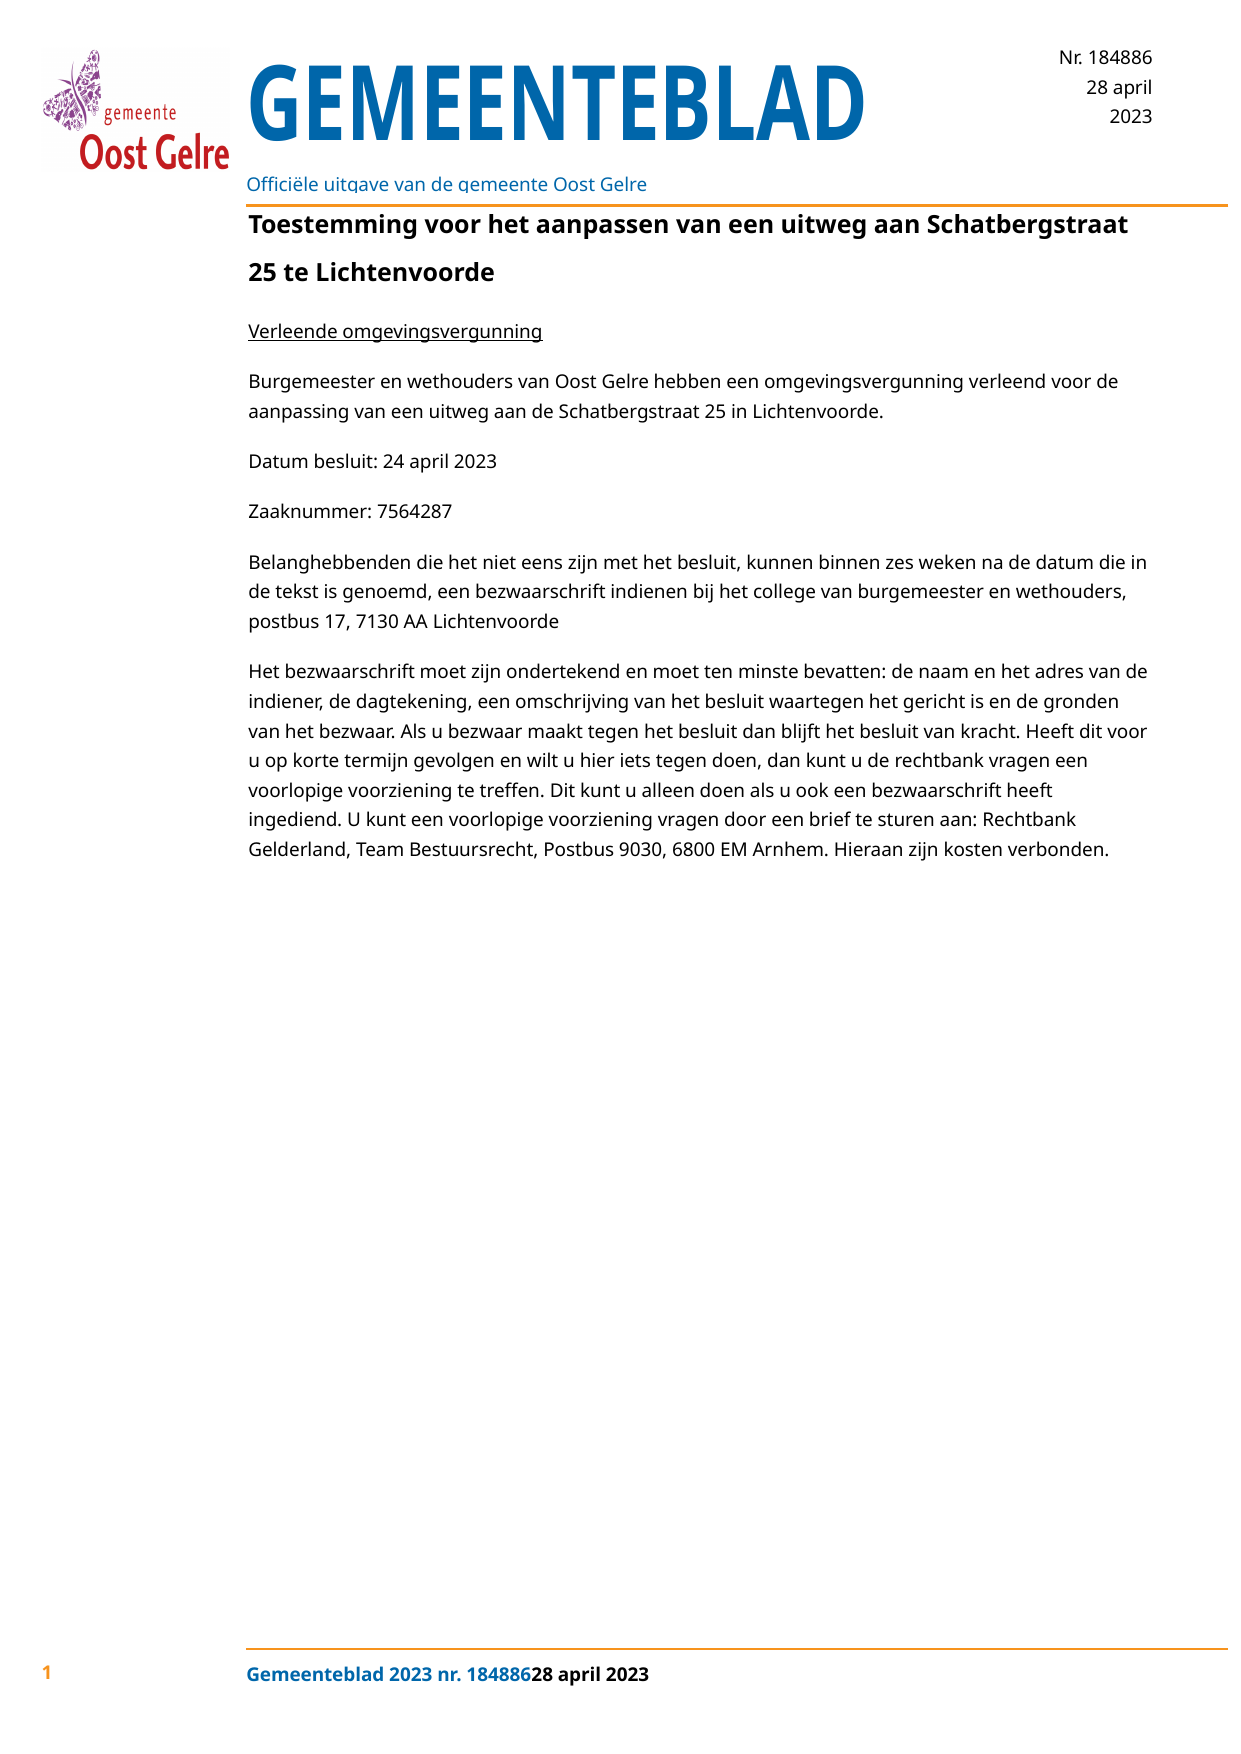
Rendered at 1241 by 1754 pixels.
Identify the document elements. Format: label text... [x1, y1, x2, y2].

text Belanghebbenden die het niet eens zijn met het besluit, kunnen binnen zes weken na de datum die in de tekst is genoemd, een bezwaarschrift indienen bij het college van burgemeester en wethouders, postbus 17, 7130 AA Lichtenvoorde [248, 549, 1152, 634]
text Het bezwaarschrift moet zijn ondertekend en moet ten minste bevatten: de naam en het adres van de indiener, de dagtekening, een omschrijving van het besluit waartegen het gericht is en de gronden van het bezwaar. Als u bezwaar maakt tegen het besluit dan blijft het besluit van kracht. Heeft dit voor u op korte termijn gevolgen en wilt u hier iets tegen doen, dan kunt u de rechtbank vragen een voorlopige voorziening te treffen. Dit kunt u alleen doen als u ook een bezwaarschrift heeft ingediend. U kunt een voorlopige voorziening vragen door een brief te sturen aan: Rechtbank Gelderland, Team Bestuursrecht, Postbus 9030, 6800 EM Arnhem. Hieraan zijn kosten verbonden. [248, 659, 1152, 862]
text Verleende omgevingsvergunning [248, 318, 1152, 344]
text Datum besluit: 24 april 2023 [248, 448, 1152, 474]
text Burgemeester en wethouders van Oost Gelre hebben een omgevingsvergunning verleend voor de aanpassing van een uitweg aan de Schatbergstraat 25 in Lichtenvoorde. [248, 368, 1152, 424]
text Zaaknummer: 7564287 [248, 499, 1152, 524]
picture [41, 47, 231, 172]
text Toestemming voor het aanpassen van een uitweg aan Schatbergstraat 25 te Lichtenvoorde [248, 207, 1152, 288]
